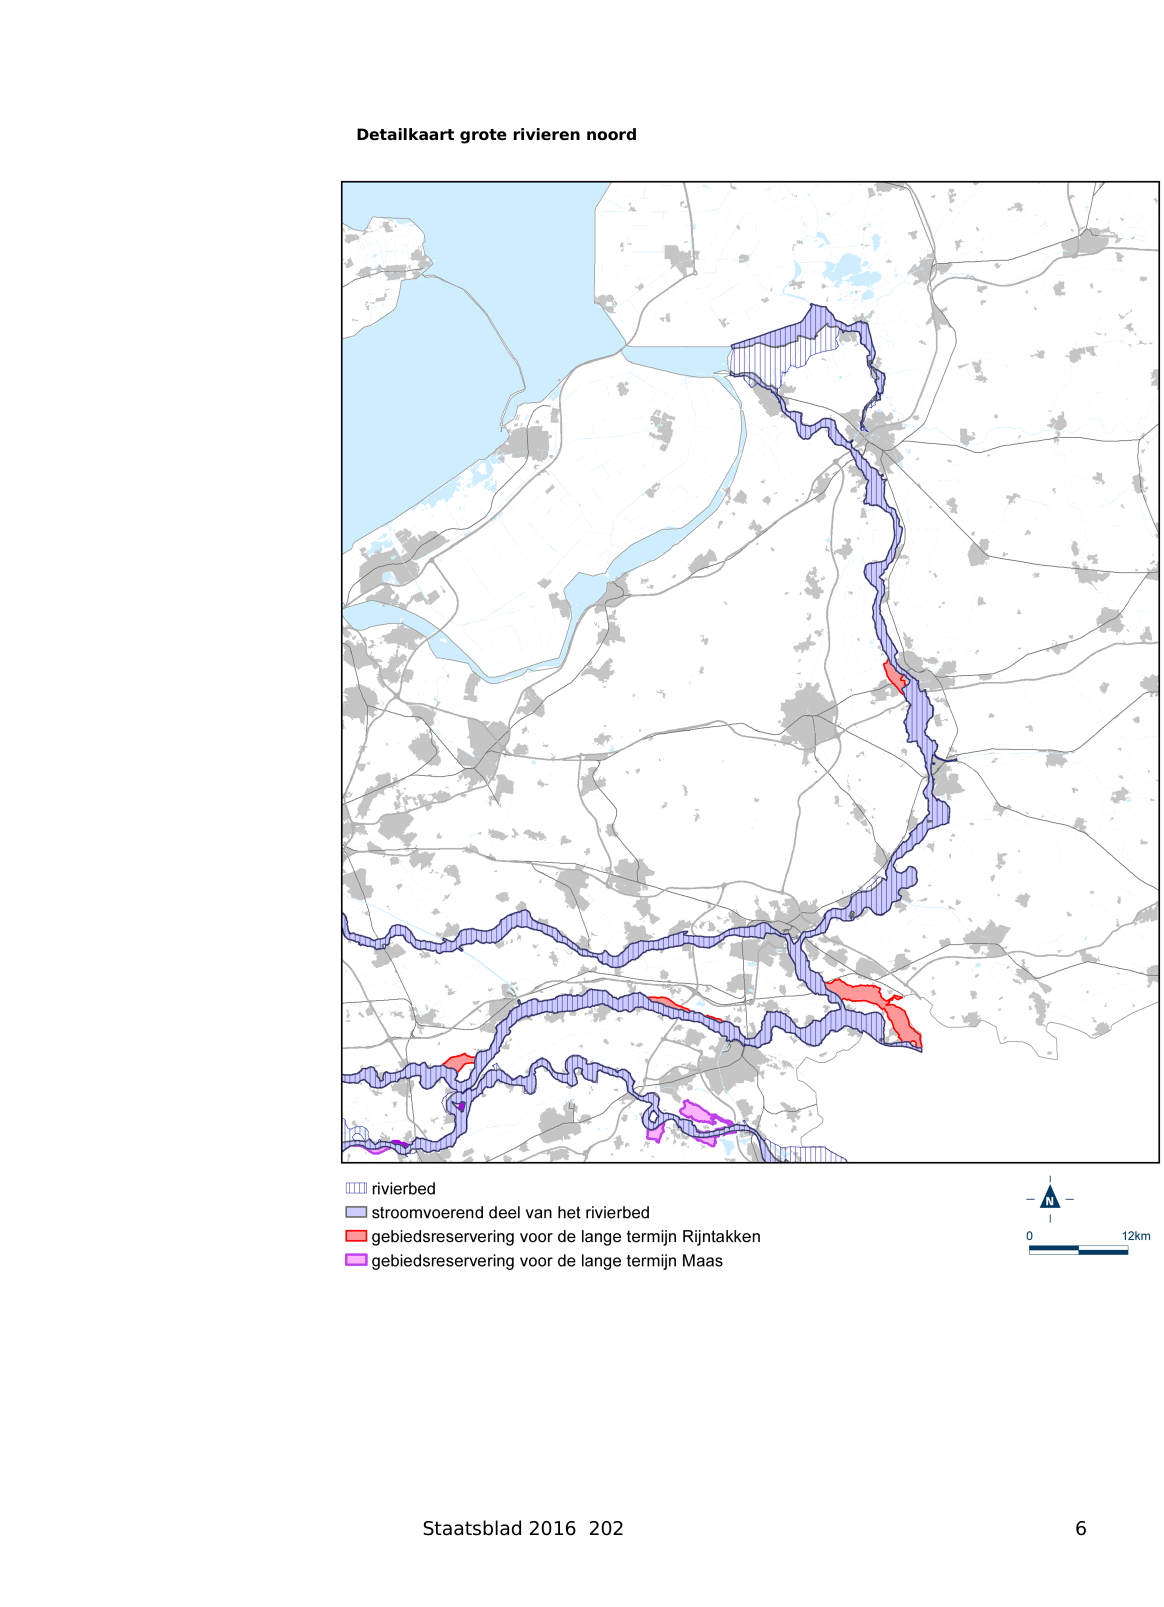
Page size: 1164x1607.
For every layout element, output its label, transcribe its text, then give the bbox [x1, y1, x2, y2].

text Detailkaart grote rivieren noord [337, 126, 1163, 144]
picture [336, 178, 1164, 1283]
